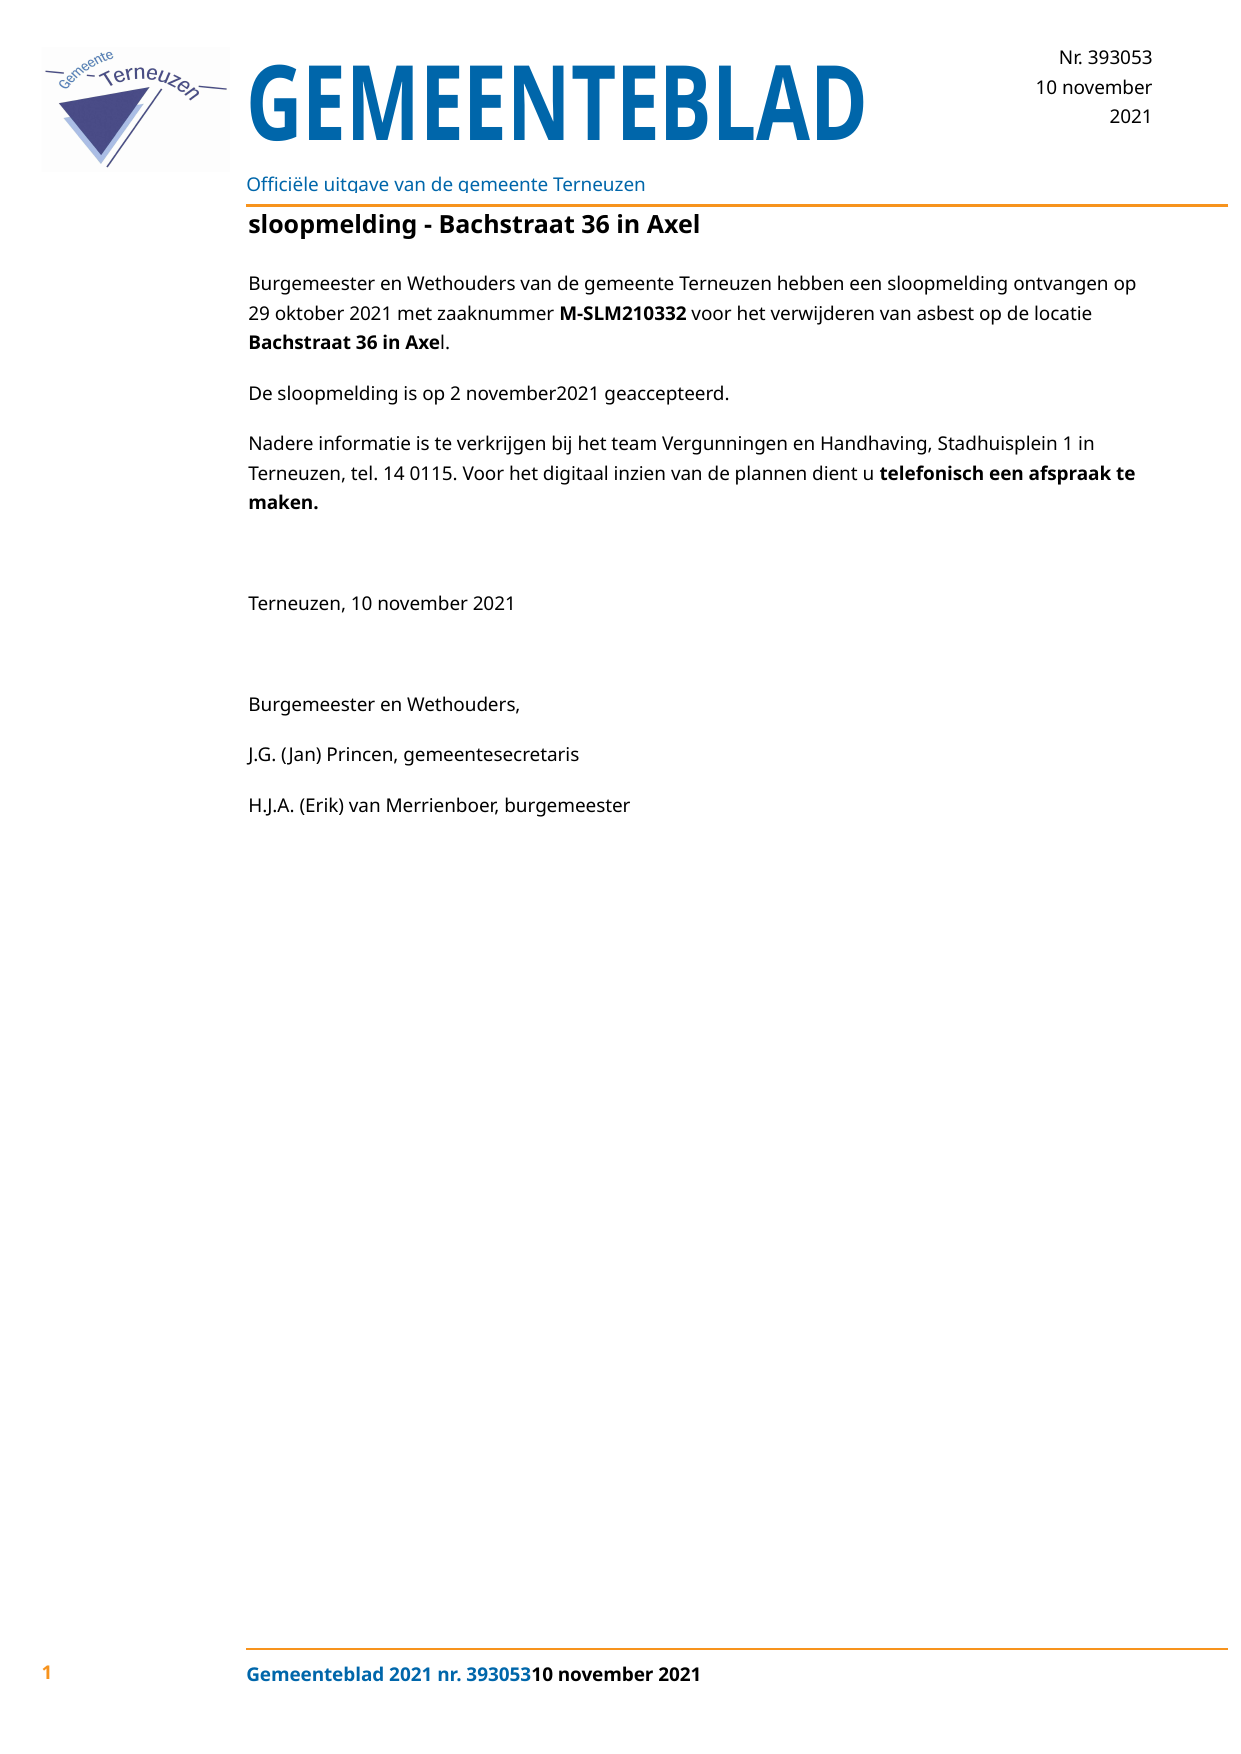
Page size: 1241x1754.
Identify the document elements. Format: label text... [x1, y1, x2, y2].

text H.J.A. (Erik) van Merrienboer, burgemeester [248, 792, 1152, 818]
text J.G. (Jan) Princen, gemeentesecretaris [248, 742, 1152, 767]
text sloopmelding - Bachstraat 36 in Axel [248, 207, 1152, 241]
text Nadere informatie is te verkrijgen bij het team Vergunningen en Handhaving, Stadhuisplein 1 in Terneuzen, tel. 14 0115. Voor het digitaal inzien van de plannen dient u telefonisch een afspraak te maken. [248, 430, 1152, 515]
text Terneuzen, 10 november 2021 [248, 590, 1152, 616]
text Burgemeester en Wethouders, [248, 691, 1152, 717]
text Burgemeester en Wethouders van de gemeente Terneuzen hebben een sloopmelding ontvangen op 29 oktober 2021 met zaaknummer M-SLM210332 voor het verwijderen van asbest op de locatie Bachstraat 36 in Axel. [248, 270, 1152, 355]
text De sloopmelding is op 2 november2021 geaccepteerd. [248, 380, 1152, 406]
picture [41, 47, 231, 172]
